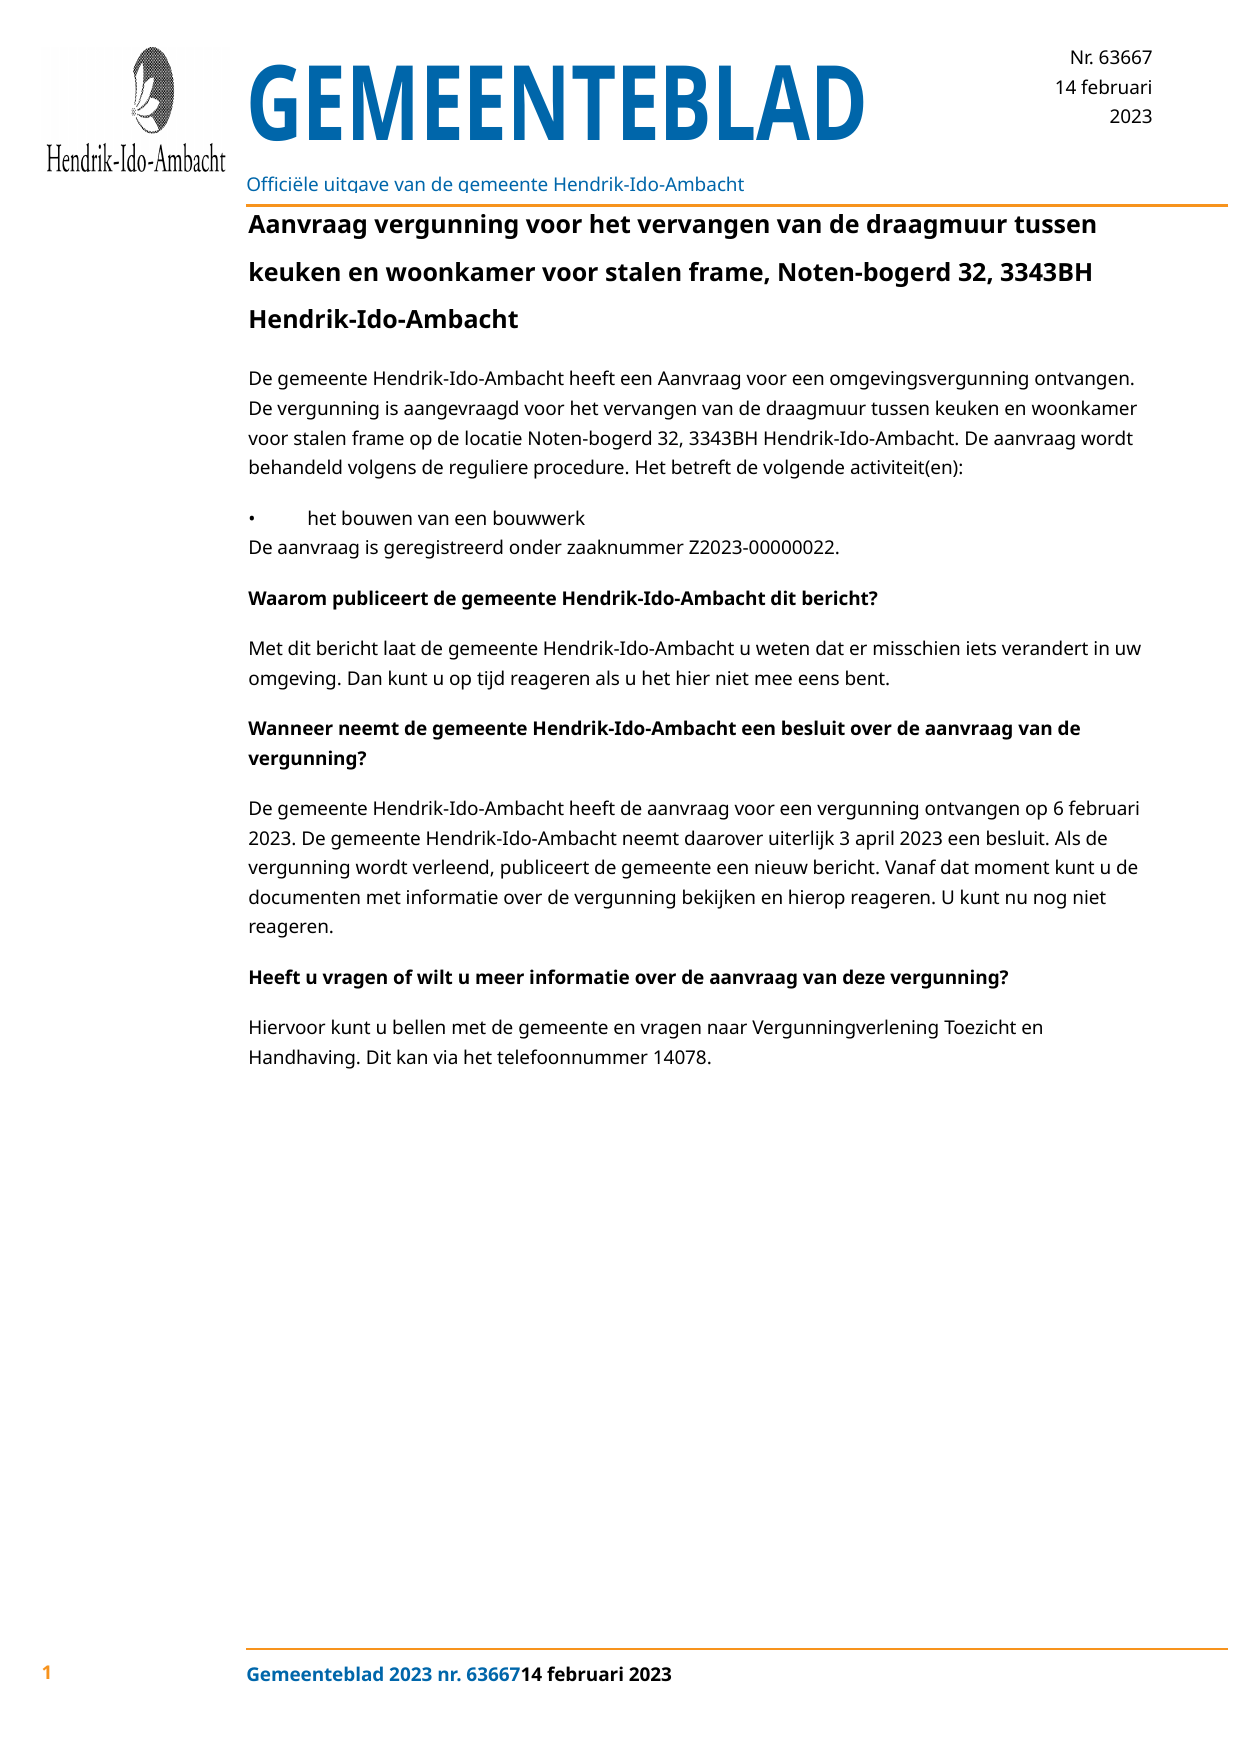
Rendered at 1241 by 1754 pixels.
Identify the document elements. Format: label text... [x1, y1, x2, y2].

text Heeft u vragen of wilt u meer informatie over de aanvraag van deze vergunning? [248, 964, 1152, 989]
picture [41, 47, 231, 172]
text Hiervoor kunt u bellen met de gemeente en vragen naar Vergunningverlening Toezicht en Handhaving. Dit kan via het telefoonnummer 14078. [248, 1014, 1152, 1069]
text Waarom publiceert de gemeente Hendrik-Ido-Ambacht dit bericht? [248, 585, 1152, 610]
text Met dit bericht laat de gemeente Hendrik-Ido-Ambacht u weten dat er misschien iets verandert in uw omgeving. Dan kunt u op tijd reageren als u het hier niet mee eens bent. [248, 635, 1152, 690]
text Aanvraag vergunning voor het vervangen van de draagmuur tussen keuken en woonkamer voor stalen frame, Noten-bogerd 32, 3343BH Hendrik-Ido-Ambacht [248, 207, 1152, 336]
text De gemeente Hendrik-Ido-Ambacht heeft de aanvraag voor een vergunning ontvangen op 6 februari 2023. De gemeente Hendrik-Ido-Ambacht neemt daarover uiterlijk 3 april 2023 een besluit. Als de vergunning wordt verleend, publiceert de gemeente een nieuw bericht. Vanaf dat moment kunt u de documenten met informatie over de vergunning bekijken en hierop reageren. U kunt nu nog niet reageren. [248, 795, 1152, 939]
text Wanneer neemt de gemeente Hendrik-Ido-Ambacht een besluit over de aanvraag van de vergunning? [248, 715, 1152, 770]
text De gemeente Hendrik-Ido-Ambacht heeft een Aanvraag voor een omgevingsvergunning ontvangen. De vergunning is aangevraagd voor het vervangen van de draagmuur tussen keuken en woonkamer voor stalen frame op de locatie Noten-bogerd 32, 3343BH Hendrik-Ido-Ambacht. De aanvraag wordt behandeld volgens de reguliere procedure. Het betreft de volgende activiteit(en): [248, 366, 1152, 480]
text De aanvraag is geregistreerd onder zaaknummer Z2023-00000022. [248, 534, 1152, 560]
list het bouwen van een bouwwerk [248, 505, 1152, 530]
